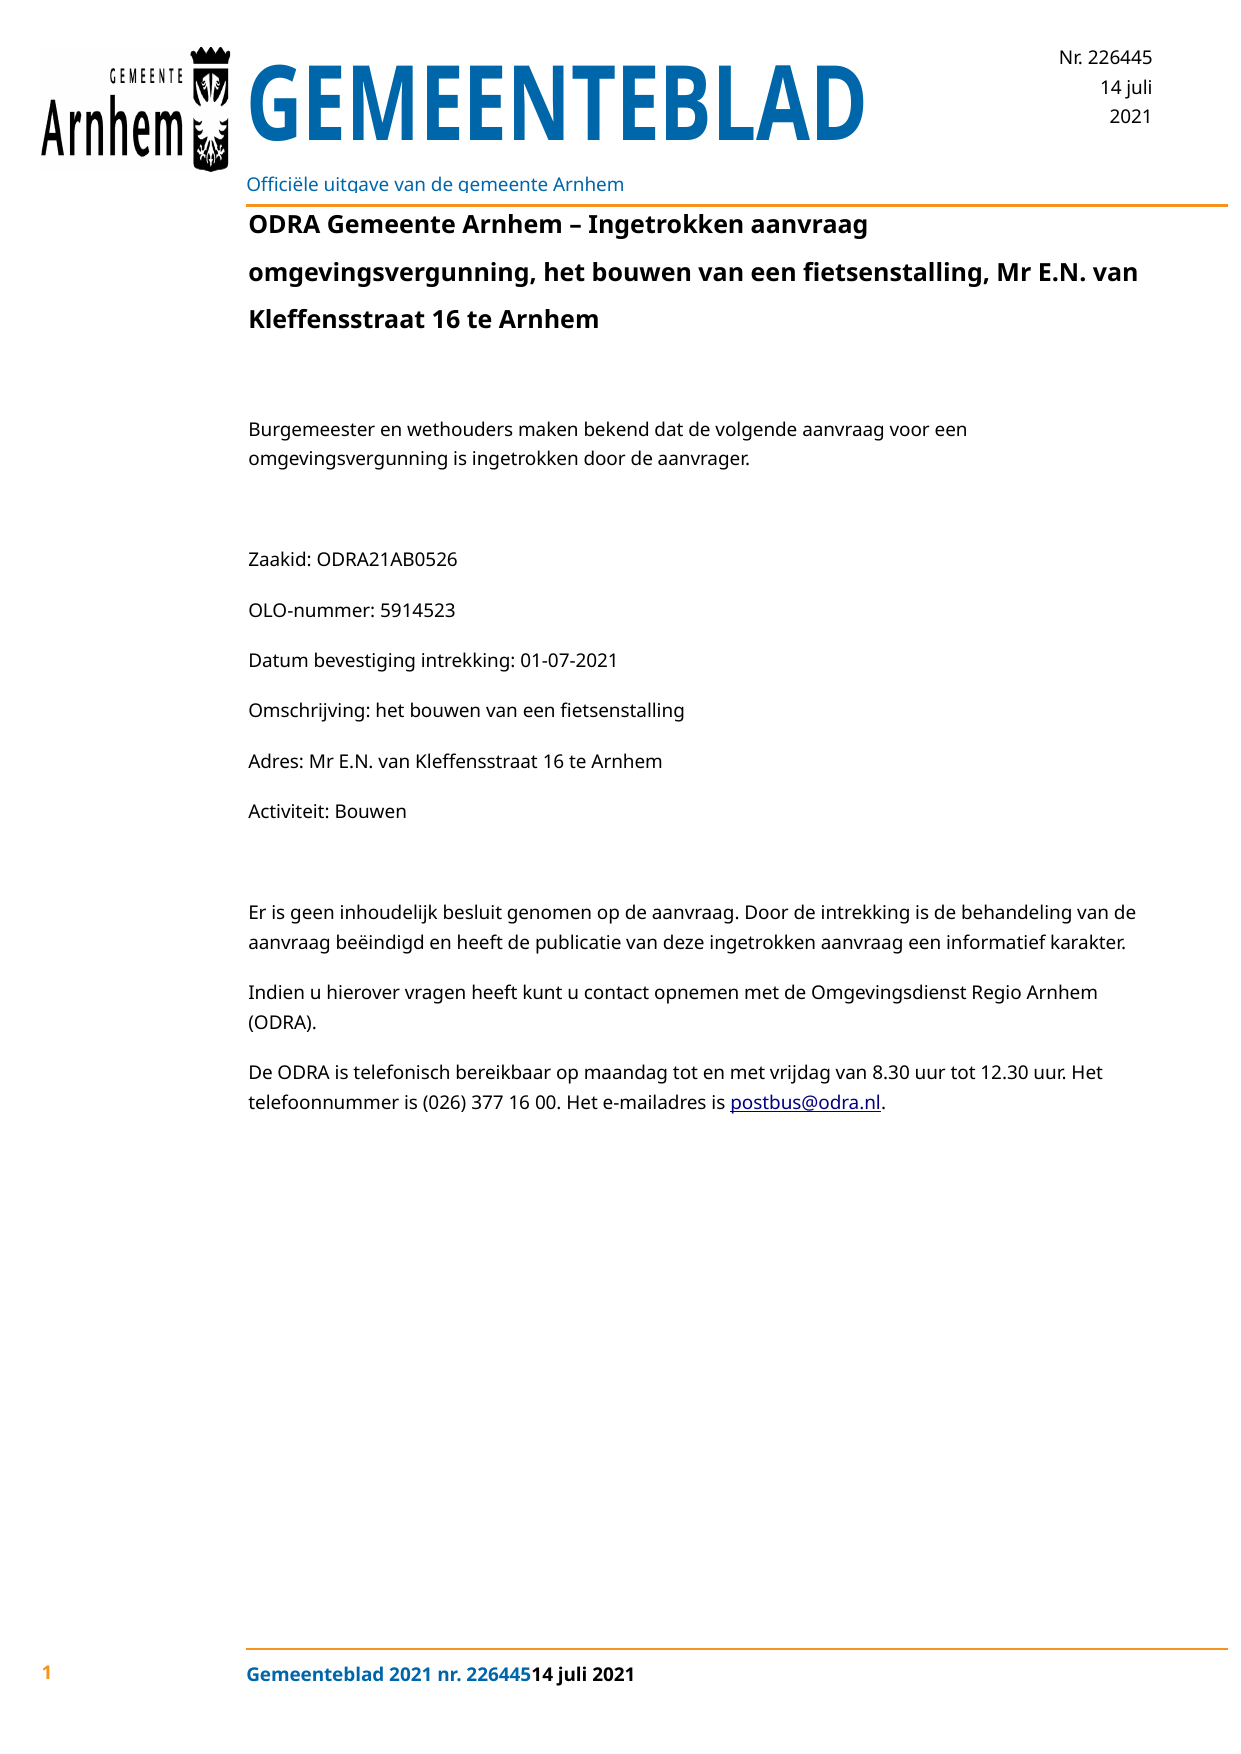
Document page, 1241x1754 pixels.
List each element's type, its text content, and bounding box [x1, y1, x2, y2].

text Activiteit: Bouwen [248, 798, 1152, 824]
text Omschrijving: het bouwen van een fietsenstalling [248, 698, 1152, 723]
text Indien u hierover vragen heeft kunt u contact opnemen met de Omgevingsdienst Regio Arnhem (ODRA). [248, 979, 1152, 1034]
text Adres: Mr E.N. van Kleffensstraat 16 te Arnhem [248, 748, 1152, 774]
text Er is geen inhoudelijk besluit genomen op de aanvraag. Door de intrekking is de behandeling van de aanvraag beëindigd en heeft de publicatie van deze ingetrokken aanvraag een informatief karakter. [248, 899, 1152, 954]
text Datum bevestiging intrekking: 01-07-2021 [248, 647, 1152, 673]
text De ODRA is telefonisch bereikbaar op maandag tot en met vrijdag van 8.30 uur tot 12.30 uur. Het telefoonnummer is (026) 377 16 00. Het e-mailadres is postbus@odra.nl. [248, 1059, 1152, 1114]
picture [41, 47, 231, 172]
text Burgemeester en wethouders maken bekend dat de volgende aanvraag voor een omgevingsvergunning is ingetrokken door de aanvrager. [248, 416, 1152, 471]
text Zaakid: ODRA21AB0526 [248, 546, 1152, 572]
text OLO-nummer: 5914523 [248, 597, 1152, 622]
text ODRA Gemeente Arnhem – Ingetrokken aanvraag omgevingsvergunning, het bouwen van een fietsenstalling, Mr E.N. van Kleffensstraat 16 te Arnhem [248, 207, 1152, 336]
